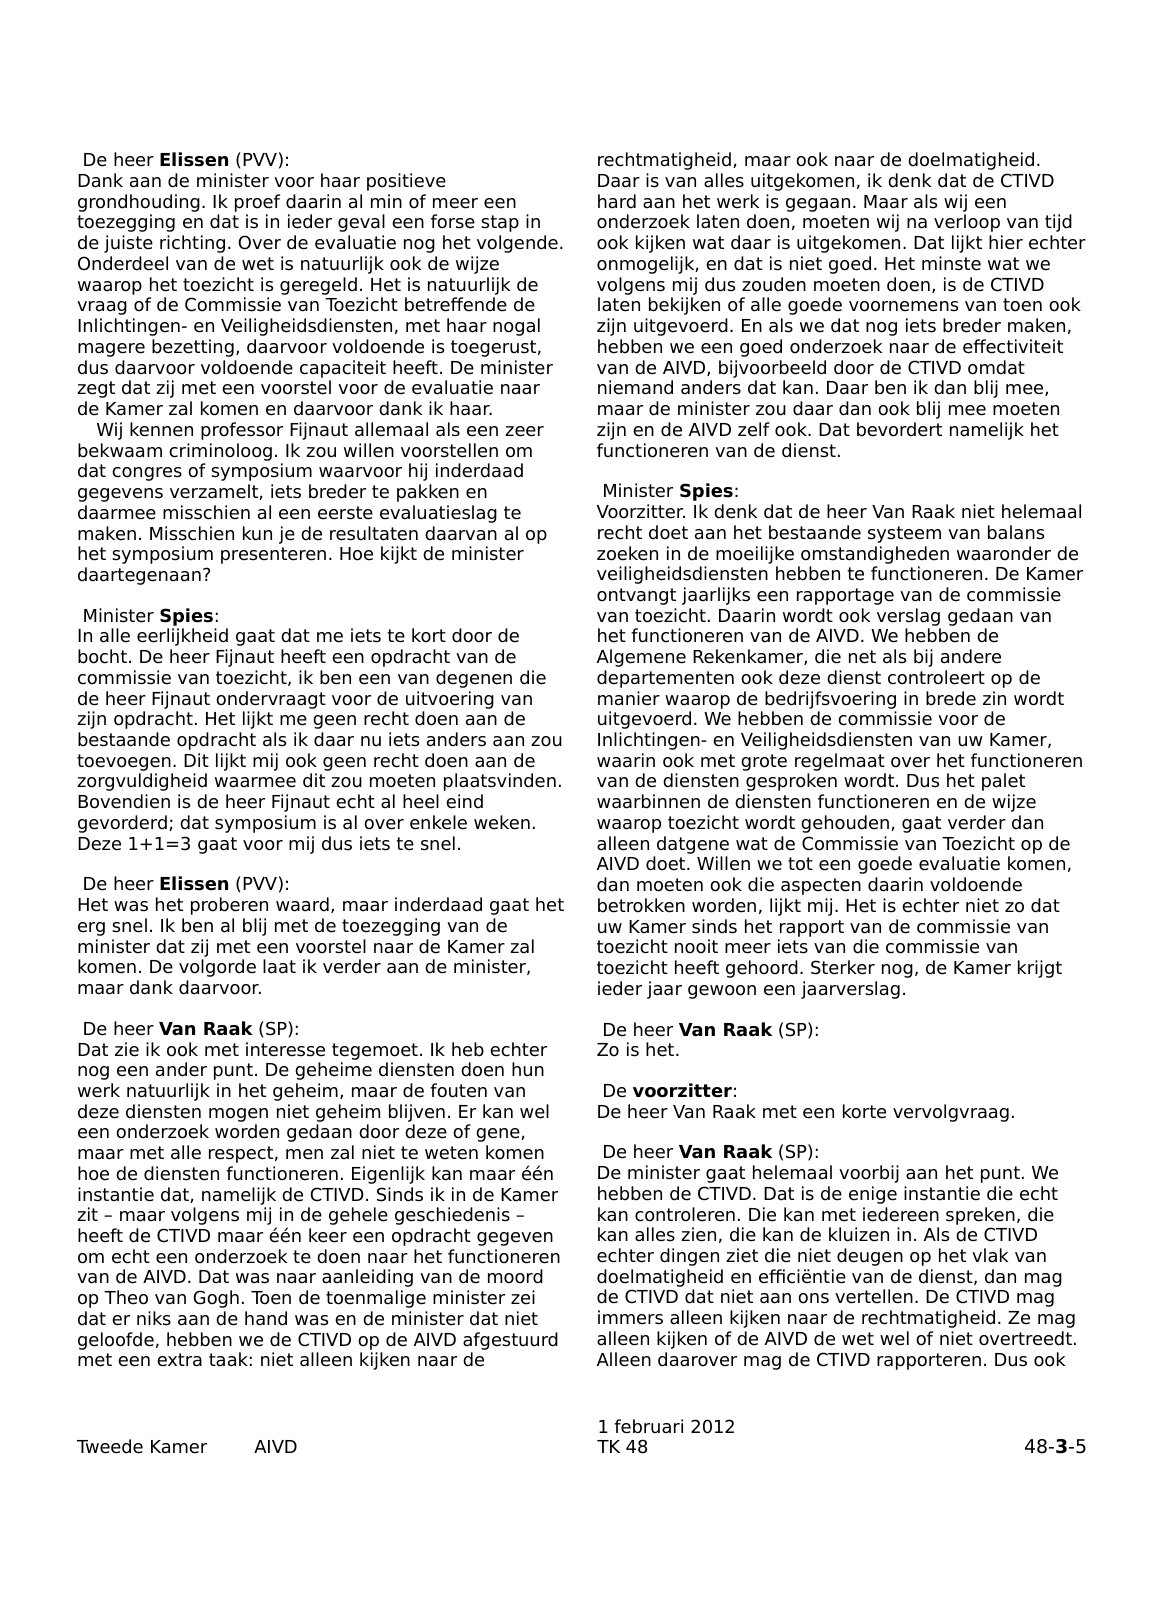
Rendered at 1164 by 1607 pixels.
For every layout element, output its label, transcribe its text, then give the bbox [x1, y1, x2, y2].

text Dank aan de minister voor haar positieve grondhouding. Ik proef daarin al min of meer een toezegging en dat is in ieder geval een forse stap in de juiste richting. Over de evaluatie nog het volgende. Onderdeel van de wet is natuurlijk ook de wijze waarop het toezicht is geregeld. Het is natuurlijk de vraag of de Commissie van Toezicht betreffende de Inlichtingen- en Veiligheidsdiensten, met haar nogal magere bezetting, daarvoor voldoende is toegerust, dus daarvoor voldoende capaciteit heeft. De minister zegt dat zij met een voorstel voor de evaluatie naar de Kamer zal komen en daarvoor dank ik haar. [77, 171, 567, 420]
text De heer Van Raak (SP): [596, 1142, 1087, 1163]
text Voorzitter. Ik denk dat de heer Van Raak niet helemaal recht doet aan het bestaande systeem van balans zoeken in de moeilijke omstandigheden waaronder de veiligheidsdiensten hebben te functioneren. De Kamer ontvangt jaarlijks een rapportage van de commissie van toezicht. Daarin wordt ook verslag gedaan van het functioneren van de AIVD. We hebben de Algemene Rekenkamer, die net als bij andere departementen ook deze dienst controleert op de manier waarop de bedrijfsvoering in brede zin wordt uitgevoerd. We hebben de commissie voor de Inlichtingen- en Veiligheidsdiensten van uw Kamer, waarin ook met grote regelmaat over het functioneren van de diensten gesproken wordt. Dus het palet waarbinnen de diensten functioneren en de wijze waarop toezicht wordt gehouden, gaat verder dan alleen datgene wat de Commissie van Toezicht op de AIVD doet. Willen we tot een goede evaluatie komen, dan moeten ook die aspecten daarin voldoende betrokken worden, lijkt mij. Het is echter niet zo dat uw Kamer sinds het rapport van de commissie van toezicht nooit meer iets van die commissie van toezicht heeft gehoord. Sterker nog, de Kamer krijgt ieder jaar gewoon een jaarverslag. [596, 502, 1087, 999]
text In alle eerlijkheid gaat dat me iets te kort door de bocht. De heer Fijnaut heeft een opdracht van de commissie van toezicht, ik ben een van degenen die de heer Fijnaut ondervraagt voor de uitvoering van zijn opdracht. Het lijkt me geen recht doen aan de bestaande opdracht als ik daar nu iets anders aan zou toevoegen. Dit lijkt mij ook geen recht doen aan de zorgvuldigheid waarmee dit zou moeten plaatsvinden. Bovendien is de heer Fijnaut echt al heel eind gevorderd; dat symposium is al over enkele weken. Deze 1+1=3 gaat voor mij dus iets te snel. [77, 626, 567, 854]
text De voorzitter: [596, 1081, 1087, 1102]
text Dat zie ik ook met interesse tegemoet. Ik heb echter nog een ander punt. De geheime diensten doen hun werk natuurlijk in het geheim, maar de fouten van deze diensten mogen niet geheim blijven. Er kan wel een onderzoek worden gedaan door deze of gene, maar met alle respect, men zal niet te weten komen hoe de diensten functioneren. Eigenlijk kan maar één instantie dat, namelijk de CTIVD. Sinds ik in de Kamer zit – maar volgens mij in de gehele geschiedenis – heeft de CTIVD maar één keer een opdracht gegeven om echt een onderzoek te doen naar het functioneren van de AIVD. Dat was naar aanleiding van de moord op Theo van Gogh. Toen de toenmalige minister zei dat er niks aan de hand was en de minister dat niet geloofde, hebben we de CTIVD op de AIVD afgestuurd met een extra taak: niet alleen kijken naar de [77, 1039, 567, 1371]
text rechtmatigheid, maar ook naar de doelmatigheid. Daar is van alles uitgekomen, ik denk dat de CTIVD hard aan het werk is gegaan. Maar als wij een onderzoek laten doen, moeten wij na verloop van tijd ook kijken wat daar is uitgekomen. Dat lijkt hier echter onmogelijk, en dat is niet goed. Het minste wat we volgens mij dus zouden moeten doen, is de CTIVD laten bekijken of alle goede voornemens van toen ook zijn uitgevoerd. En als we dat nog iets breder maken, hebben we een goed onderzoek naar de effectiviteit van de AIVD, bijvoorbeeld door de CTIVD omdat niemand anders dat kan. Daar ben ik dan blij mee, maar de minister zou daar dan ook blij mee moeten zijn en de AIVD zelf ook. Dat bevordert namelijk het functioneren van de dienst. [596, 150, 1087, 461]
text De heer Elissen (PVV): [77, 150, 567, 171]
text De heer Elissen (PVV): [77, 874, 567, 895]
text Minister Spies: [77, 606, 567, 626]
text Minister Spies: [596, 481, 1087, 502]
text De minister gaat helemaal voorbij aan het punt. We hebben de CTIVD. Dat is de enige instantie die echt kan controleren. Die kan met iedereen spreken, die kan alles zien, die kan de kluizen in. Als de CTIVD echter dingen ziet die niet deugen op het vlak van doelmatigheid en efficiëntie van de dienst, dan mag de CTIVD dat niet aan ons vertellen. De CTIVD mag immers alleen kijken naar de rechtmatigheid. Ze mag alleen kijken of de AIVD de wet wel of niet overtreedt. Alleen daarover mag de CTIVD rapporteren. Dus ook [596, 1163, 1087, 1370]
text Wij kennen professor Fijnaut allemaal als een zeer bekwaam criminoloog. Ik zou willen voorstellen om dat congres of symposium waarvoor hij inderdaad gegevens verzamelt, iets breder te pakken en daarmee misschien al een eerste evaluatieslag te maken. Misschien kun je de resultaten daarvan al op het symposium presenteren. Hoe kijkt de minister daartegenaan? [77, 420, 567, 586]
text De heer Van Raak (SP): [596, 1019, 1087, 1040]
text De heer Van Raak (SP): [77, 1019, 567, 1039]
text Zo is het. [596, 1040, 1087, 1061]
text De heer Van Raak met een korte vervolgvraag. [596, 1102, 1087, 1122]
text Het was het proberen waard, maar inderdaad gaat het erg snel. Ik ben al blij met de toezegging van de minister dat zij met een voorstel naar de Kamer zal komen. De volgorde laat ik verder aan de minister, maar dank daarvoor. [77, 895, 567, 999]
